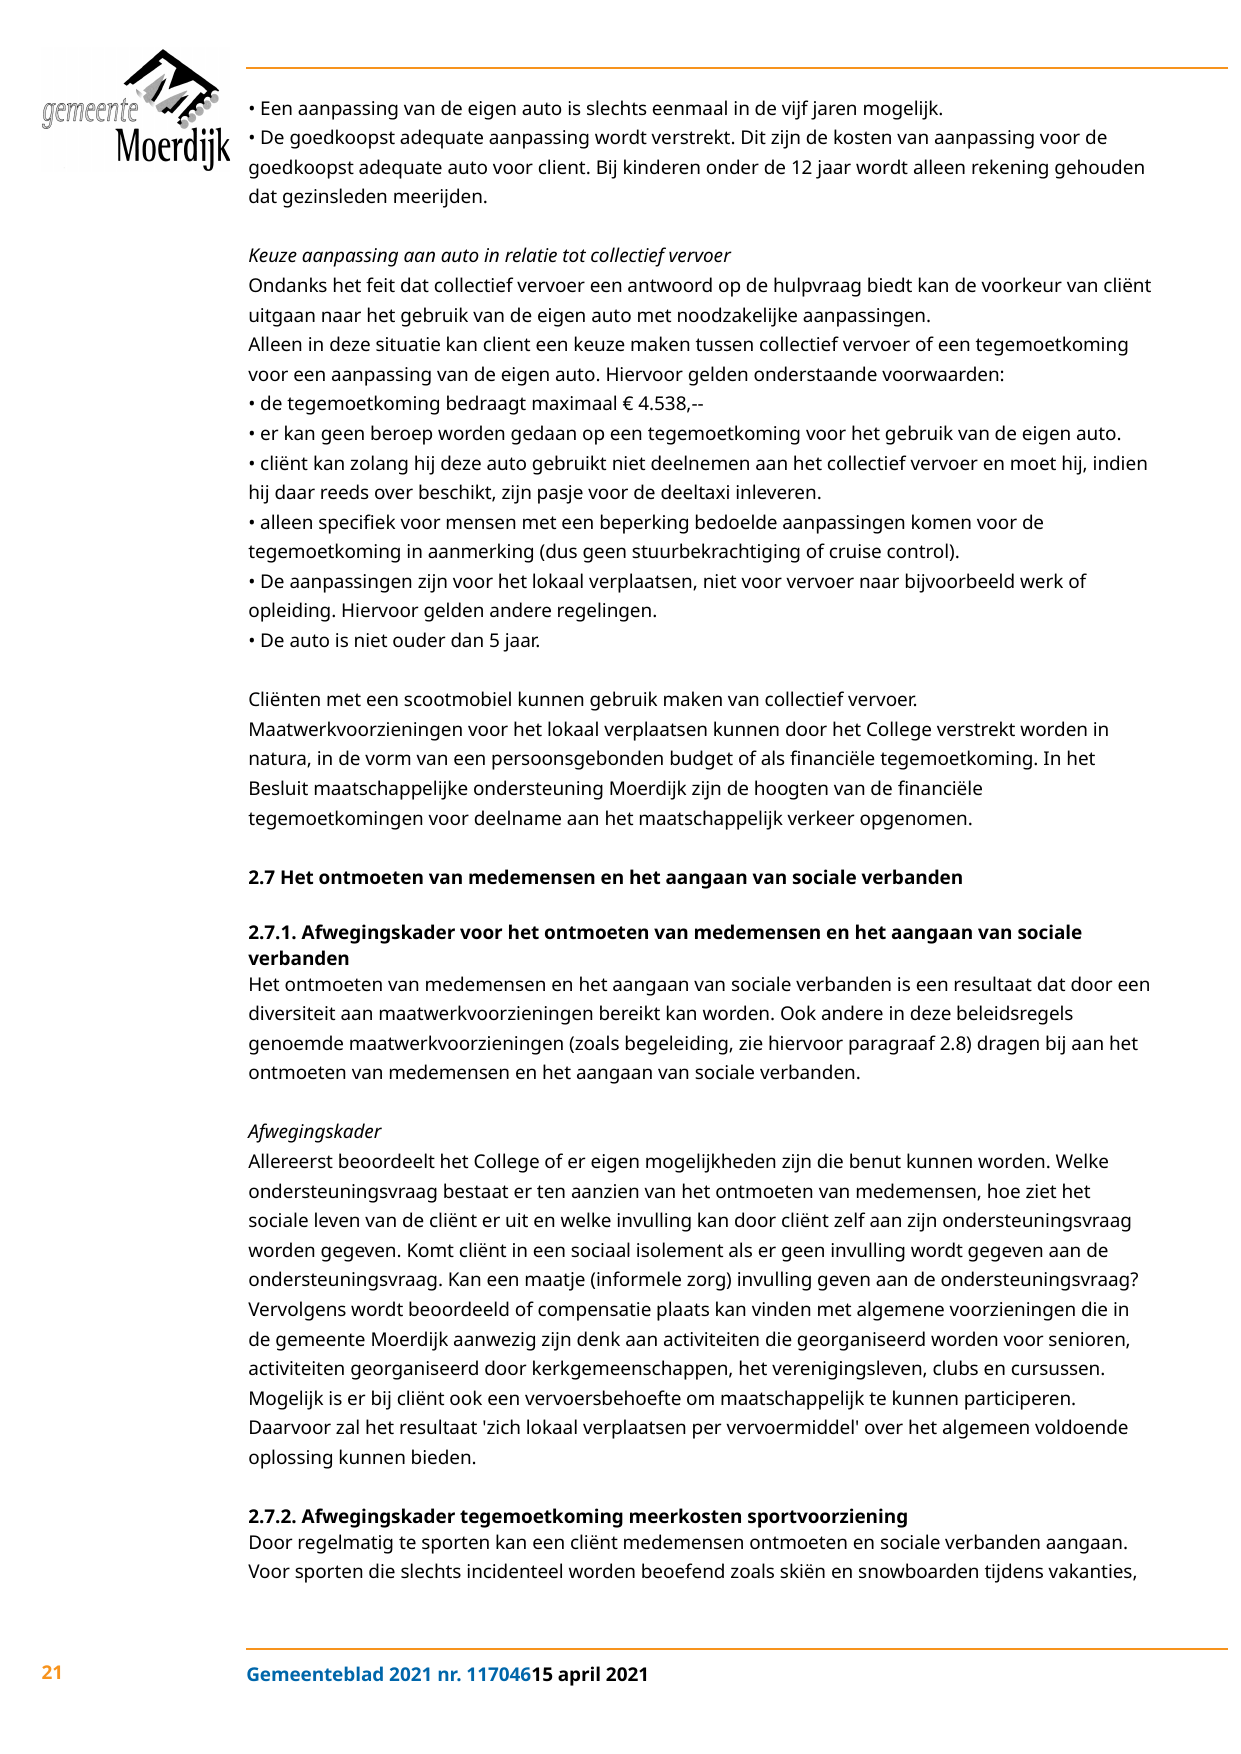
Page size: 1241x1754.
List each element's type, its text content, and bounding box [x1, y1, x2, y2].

text Cliënten met een scootmobiel kunnen gebruik maken van collectief vervoer. [248, 686, 1152, 712]
text Het ontmoeten van medemensen en het aangaan van sociale verbanden is een resultaat dat door een diversiteit aan maatwerkvoorzieningen bereikt kan worden. Ook andere in deze beleidsregels genoemde maatwerkvoorzieningen (zoals begeleiding, zie hiervoor paragraaf 2.8) dragen bij aan het ontmoeten van medemensen en het aangaan van sociale verbanden. [248, 971, 1152, 1085]
text Ondanks het feit dat collectief vervoer een antwoord op de hulpvraag biedt kan de voorkeur van cliënt uitgaan naar het gebruik van de eigen auto met noodzakelijke aanpassingen. [248, 272, 1152, 328]
text 2.7.2. Afwegingskader tegemoetkoming meerkosten sportvoorziening [248, 1503, 1152, 1529]
text • De auto is niet ouder dan 5 jaar. [248, 627, 1152, 653]
text Afwegingskader [248, 1119, 1152, 1144]
text • Een aanpassing van de eigen auto is slechts eenmaal in de vijf jaren mogelijk. [248, 95, 1152, 121]
text Vervolgens wordt beoordeeld of compensatie plaats kan vinden met algemene voorzieningen die in de gemeente Moerdijk aanwezig zijn denk aan activiteiten die georganiseerd worden voor senioren, activiteiten georganiseerd door kerkgemeenschappen, het verenigingsleven, clubs en cursussen. [248, 1296, 1152, 1381]
text • alleen specifiek voor mensen met een beperking bedoelde aanpassingen komen voor de tegemoetkoming in aanmerking (dus geen stuurbekrachtiging of cruise control). [248, 509, 1152, 564]
text • de tegemoetkoming bedraagt maximaal € 4.538,-- [248, 391, 1152, 416]
text Allereerst beoordeelt het College of er eigen mogelijkheden zijn die benut kunnen worden. Welke ondersteuningsvraag bestaat er ten aanzien van het ontmoeten van medemensen, hoe ziet het sociale leven van de cliënt er uit en welke invulling kan door cliënt zelf aan zijn ondersteuningsvraag worden gegeven. Komt cliënt in een sociaal isolement als er geen invulling wordt gegeven aan de ondersteuningsvraag. Kan een maatje (informele zorg) invulling geven aan de ondersteuningsvraag? [248, 1148, 1152, 1292]
text • De goedkoopst adequate aanpassing wordt verstrekt. Dit zijn de kosten van aanpassing voor de goedkoopst adequate auto voor client. Bij kinderen onder de 12 jaar wordt alleen rekening gehouden dat gezinsleden meerijden. [248, 124, 1152, 209]
text • cliënt kan zolang hij deze auto gebruikt niet deelnemen aan het collectief vervoer en moet hij, indien hij daar reeds over beschikt, zijn pasje voor de deeltaxi inleveren. [248, 450, 1152, 505]
text 2.7.1. Afwegingskader voor het ontmoeten van medemensen en het aangaan van sociale verbanden [248, 919, 1152, 971]
text • er kan geen beroep worden gedaan op een tegemoetkoming voor het gebruik van de eigen auto. [248, 420, 1152, 446]
text 2.7 Het ontmoeten van medemensen en het aangaan van sociale verbanden [248, 864, 1152, 890]
text • De aanpassingen zijn voor het lokaal verplaatsen, niet voor vervoer naar bijvoorbeeld werk of opleiding. Hiervoor gelden andere regelingen. [248, 568, 1152, 623]
picture [41, 47, 231, 172]
text Door regelmatig te sporten kan een cliënt medemensen ontmoeten en sociale verbanden aangaan. Voor sporten die slechts incidenteel worden beoefend zoals skiën en snowboarden tijdens vakanties, [248, 1529, 1152, 1584]
text Mogelijk is er bij cliënt ook een vervoersbehoefte om maatschappelijk te kunnen participeren. Daarvoor zal het resultaat 'zich lokaal verplaatsen per vervoermiddel' over het algemeen voldoende oplossing kunnen bieden. [248, 1385, 1152, 1470]
text Keuze aanpassing aan auto in relatie tot collectief vervoer [248, 243, 1152, 268]
text Maatwerkvoorzieningen voor het lokaal verplaatsen kunnen door het College verstrekt worden in natura, in de vorm van een persoonsgebonden budget of als financiële tegemoetkoming. In het Besluit maatschappelijke ondersteuning Moerdijk zijn de hoogten van de financiële tegemoetkomingen voor deelname aan het maatschappelijk verkeer opgenomen. [248, 716, 1152, 831]
text Alleen in deze situatie kan client een keuze maken tussen collectief vervoer of een tegemoetkoming voor een aanpassing van de eigen auto. Hiervoor gelden onderstaande voorwaarden: [248, 331, 1152, 387]
